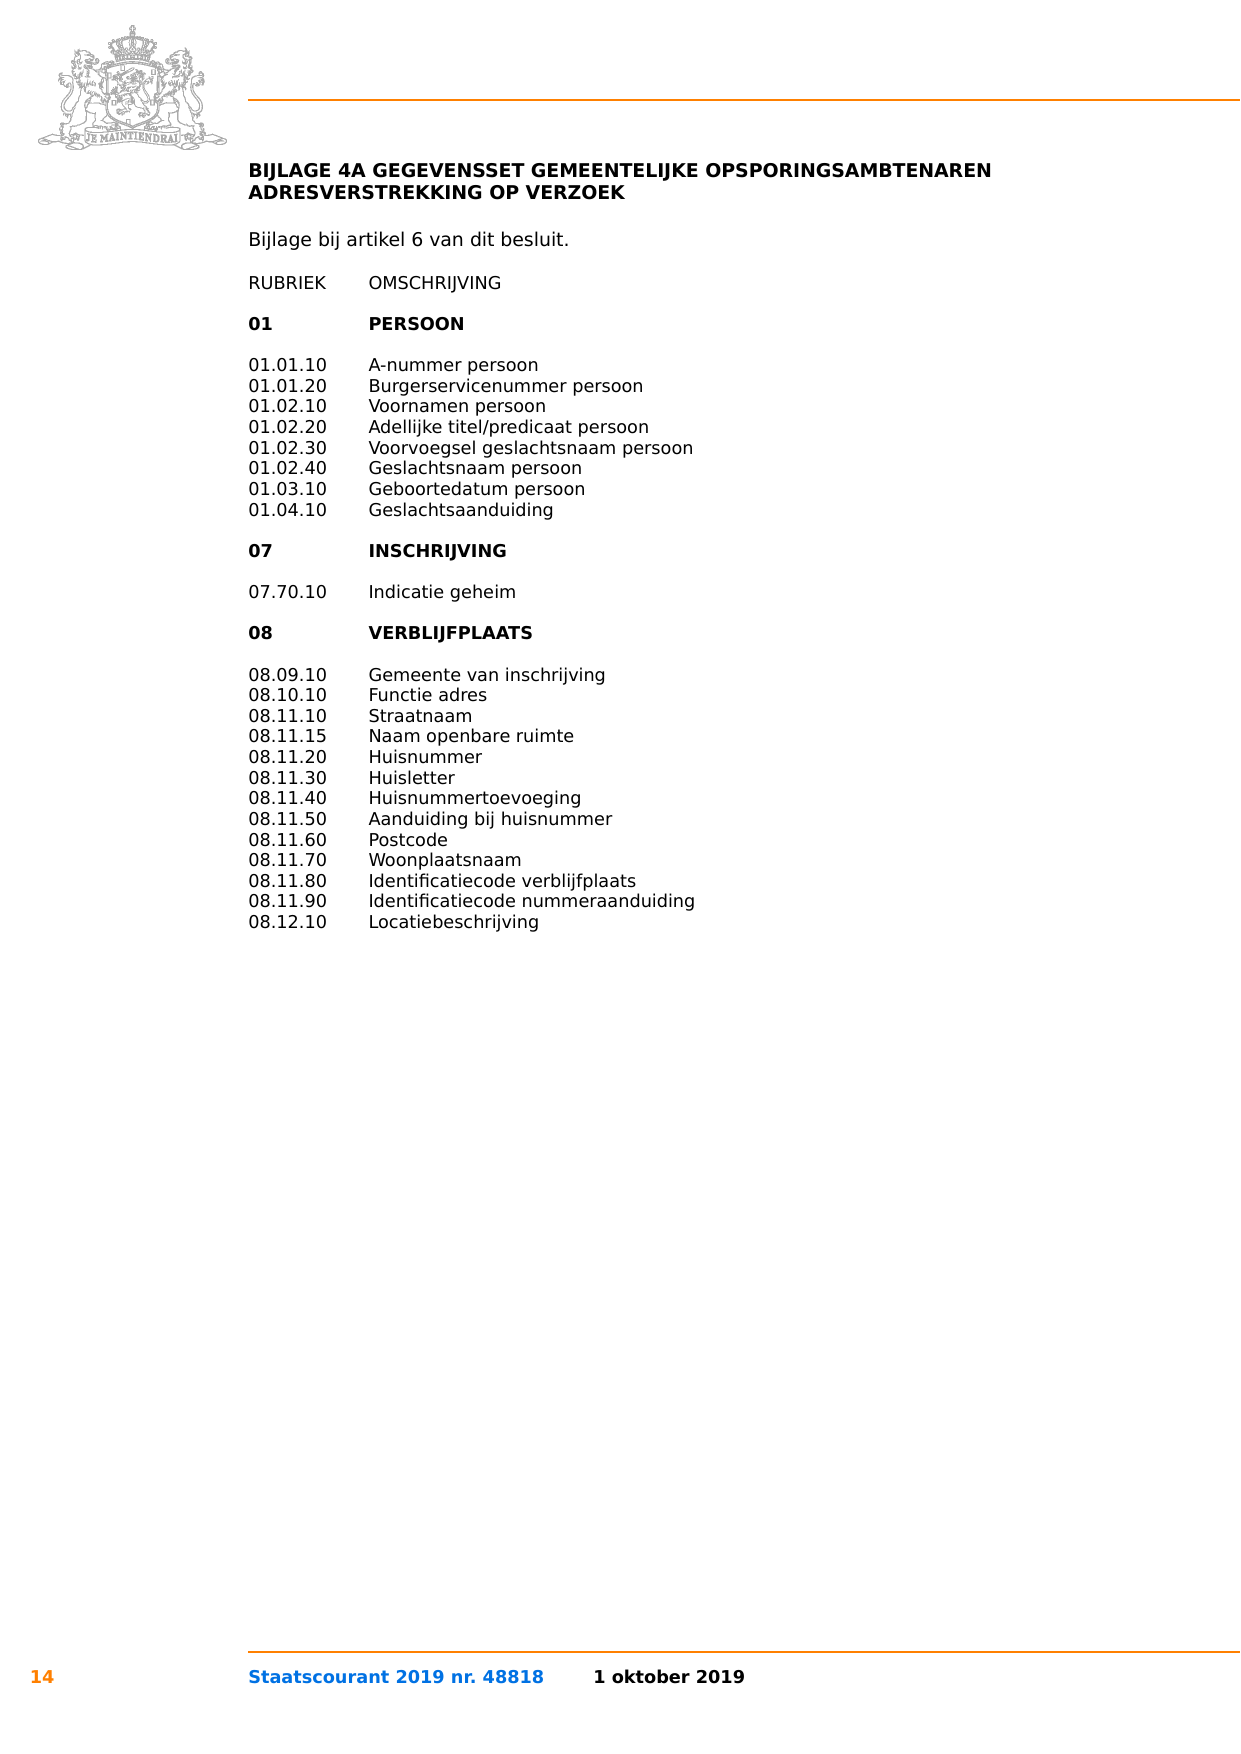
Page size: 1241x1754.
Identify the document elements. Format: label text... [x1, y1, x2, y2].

table_cell 08.09.10 [248, 665, 362, 685]
table_cell [248, 644, 362, 664]
table_cell [248, 520, 362, 541]
subtitle BIJLAGE 4A GEGEVENSSET GEMEENTELIJKE OPSPORINGSAMBTENAREN ADRESVERSTREKKING OP VERZOEK [248, 160, 1163, 204]
table_cell 01.02.10 [248, 396, 362, 417]
table_cell [363, 520, 1163, 541]
table_cell Identificatiecode verblijfplaats [363, 871, 1163, 891]
table_cell Postcode [363, 830, 1163, 850]
table_header RUBRIEK [248, 273, 362, 293]
table_cell Straatnaam [363, 706, 1163, 726]
table_cell Aanduiding bij huisnummer [363, 809, 1163, 829]
table_cell 01.03.10 [248, 479, 362, 499]
table_cell [248, 603, 362, 623]
table_cell 01.02.40 [248, 458, 362, 479]
table_cell 01.02.20 [248, 417, 362, 438]
table_cell Indicatie geheim [363, 582, 1163, 603]
table_cell [363, 644, 1163, 664]
table_cell [363, 335, 1163, 355]
table_cell Geslachtsaanduiding [363, 500, 1163, 520]
table_cell 01.02.30 [248, 438, 362, 458]
table_cell Locatiebeschrijving [363, 912, 1163, 933]
table_cell Naam openbare ruimte [363, 726, 1163, 747]
table_cell Functie adres [363, 685, 1163, 706]
table_cell 08.11.15 [248, 726, 362, 747]
table_cell 08.11.70 [248, 850, 362, 871]
table_cell [248, 335, 362, 355]
table_cell Huisnummer [363, 747, 1163, 768]
table_cell 01.01.20 [248, 376, 362, 396]
table_cell VERBLIJFPLAATS [363, 623, 1163, 644]
table_cell Voorvoegsel geslachtsnaam persoon [363, 438, 1163, 458]
table_cell Gemeente van inschrijving [363, 665, 1163, 685]
table_cell 01.04.10 [248, 500, 362, 520]
table_cell Huisletter [363, 768, 1163, 788]
table_header OMSCHRIJVING [363, 273, 1163, 293]
table_cell 08 [248, 623, 362, 644]
table_cell 08.11.20 [248, 747, 362, 768]
text Bijlage bij artikel 6 van dit besluit. [248, 229, 1163, 251]
table_cell A-nummer persoon [363, 355, 1163, 376]
table_cell Identificatiecode nummeraanduiding [363, 891, 1163, 912]
table_cell Voornamen persoon [363, 396, 1163, 417]
table_cell 01.01.10 [248, 355, 362, 376]
table_cell Adellijke titel/predicaat persoon [363, 417, 1163, 438]
table_cell 07.70.10 [248, 582, 362, 603]
table_cell Burgerservicenummer persoon [363, 376, 1163, 396]
table_cell PERSOON [363, 314, 1163, 334]
table_cell 08.11.40 [248, 788, 362, 809]
table_cell 08.11.60 [248, 830, 362, 850]
table_cell 08.11.10 [248, 706, 362, 726]
table_cell 08.11.90 [248, 891, 362, 912]
table_cell 08.11.30 [248, 768, 362, 788]
table_cell 08.10.10 [248, 685, 362, 706]
table_cell 08.11.80 [248, 871, 362, 891]
picture [38, 25, 227, 150]
table_cell 07 [248, 541, 362, 561]
table_cell 01 [248, 314, 362, 334]
table_cell [363, 561, 1163, 582]
table_cell Geboortedatum persoon [363, 479, 1163, 499]
table_cell 08.12.10 [248, 912, 362, 933]
table_cell INSCHRIJVING [363, 541, 1163, 561]
table_cell Huisnummertoevoeging [363, 788, 1163, 809]
table_cell Geslachtsnaam persoon [363, 458, 1163, 479]
table_cell [248, 561, 362, 582]
table_cell [363, 293, 1163, 314]
table_cell 08.11.50 [248, 809, 362, 829]
table_cell [363, 603, 1163, 623]
table_cell [248, 293, 362, 314]
table_cell Woonplaatsnaam [363, 850, 1163, 871]
